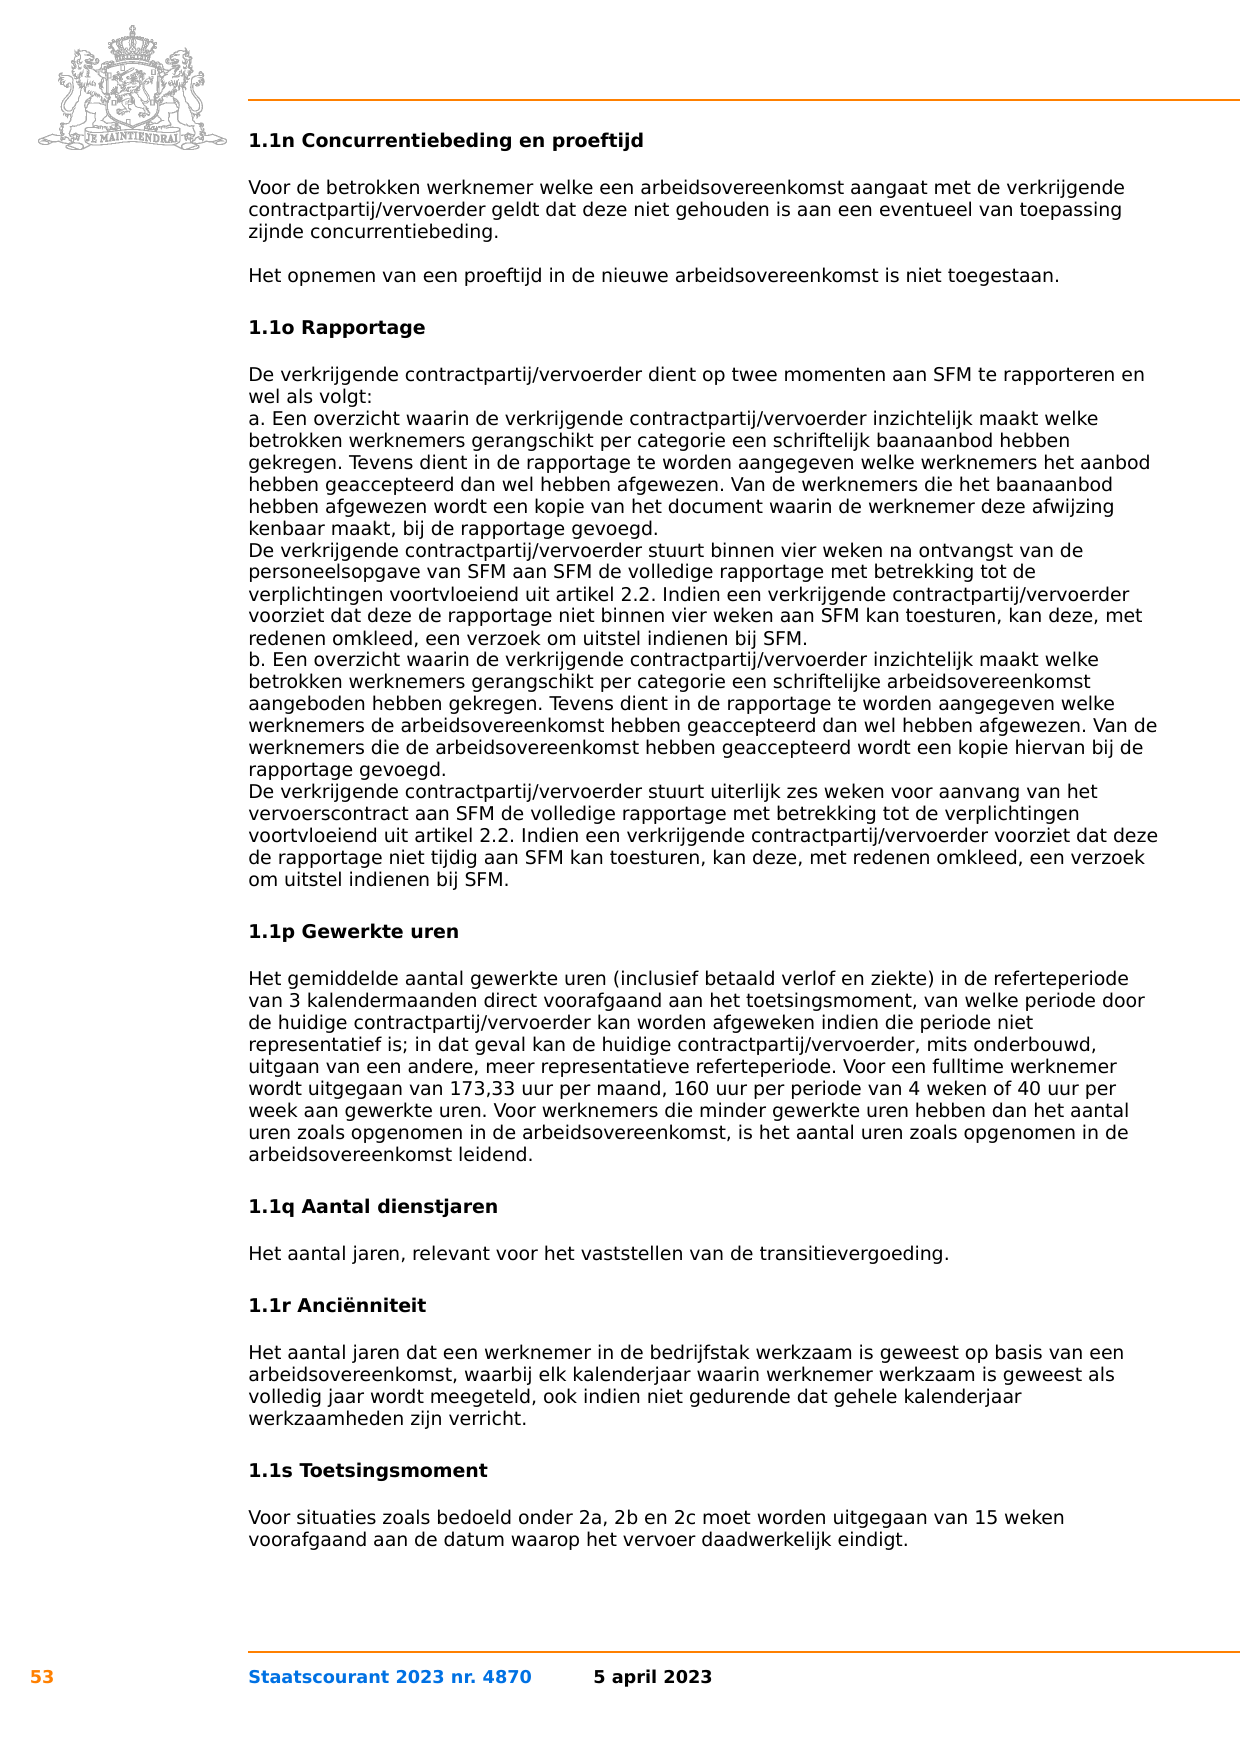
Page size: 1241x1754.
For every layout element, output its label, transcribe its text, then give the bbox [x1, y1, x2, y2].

text b. Een overzicht waarin de verkrijgende contractpartij/vervoerder inzichtelijk maakt welke betrokken werknemers gerangschikt per categorie een schriftelijke arbeidsovereenkomst aangeboden hebben gekregen. Tevens dient in de rapportage te worden aangegeven welke werknemers de arbeidsovereenkomst hebben geaccepteerd dan wel hebben afgewezen. Van de werknemers die de arbeidsovereenkomst hebben geaccepteerd wordt een kopie hiervan bij de rapportage gevoegd. [248, 649, 1163, 781]
text De verkrijgende contractpartij/vervoerder stuurt binnen vier weken na ontvangst van de personeelsopgave van SFM aan SFM de volledige rapportage met betrekking tot de verplichtingen voortvloeiend uit artikel 2.2. Indien een verkrijgende contractpartij/vervoerder voorziet dat deze de rapportage niet binnen vier weken aan SFM kan toesturen, kan deze, met redenen omkleed, een verzoek om uitstel indienen bij SFM. [248, 539, 1163, 649]
text Voor de betrokken werknemer welke een arbeidsovereenkomst aangaat met de verkrijgende contractpartij/vervoerder geldt dat deze niet gehouden is aan een eventueel van toepassing zijnde concurrentiebeding. [248, 177, 1163, 243]
text De verkrijgende contractpartij/vervoerder dient op twee momenten aan SFM te rapporteren en wel als volgt: [248, 364, 1163, 408]
text Het opnemen van een proeftijd in de nieuwe arbeidsovereenkomst is niet toegestaan. [248, 265, 1163, 287]
subtitle 1.1q Aantal dienstjaren [248, 1196, 1163, 1218]
subtitle 1.1n Concurrentiebeding en proeftijd [248, 130, 1163, 152]
picture [38, 25, 227, 150]
text Het aantal jaren dat een werknemer in de bedrijfstak werkzaam is geweest op basis van een arbeidsovereenkomst, waarbij elk kalenderjaar waarin werknemer werkzaam is geweest als volledig jaar wordt meegeteld, ook indien niet gedurende dat gehele kalenderjaar werkzaamheden zijn verricht. [248, 1342, 1163, 1430]
text Voor situaties zoals bedoeld onder 2a, 2b en 2c moet worden uitgegaan van 15 weken voorafgaand aan de datum waarop het vervoer daadwerkelijk eindigt. [248, 1507, 1163, 1551]
text Het aantal jaren, relevant voor het vaststellen van de transitievergoeding. [248, 1243, 1163, 1265]
text Het gemiddelde aantal gewerkte uren (inclusief betaald verlof en ziekte) in de referteperiode van 3 kalendermaanden direct voorafgaand aan het toetsingsmoment, van welke periode door de huidige contractpartij/vervoerder kan worden afgeweken indien die periode niet representatief is; in dat geval kan de huidige contractpartij/vervoerder, mits onderbouwd, uitgaan van een andere, meer representatieve referteperiode. Voor een fulltime werknemer wordt uitgegaan van 173,33 uur per maand, 160 uur per periode van 4 weken of 40 uur per week aan gewerkte uren. Voor werknemers die minder gewerkte uren hebben dan het aantal uren zoals opgenomen in de arbeidsovereenkomst, is het aantal uren zoals opgenomen in de arbeidsovereenkomst leidend. [248, 968, 1163, 1166]
subtitle 1.1o Rapportage [248, 317, 1163, 339]
subtitle 1.1r Anciënniteit [248, 1295, 1163, 1317]
subtitle 1.1s Toetsingsmoment [248, 1460, 1163, 1482]
text a. Een overzicht waarin de verkrijgende contractpartij/vervoerder inzichtelijk maakt welke betrokken werknemers gerangschikt per categorie een schriftelijk baanaanbod hebben gekregen. Tevens dient in de rapportage te worden aangegeven welke werknemers het aanbod hebben geaccepteerd dan wel hebben afgewezen. Van de werknemers die het baanaanbod hebben afgewezen wordt een kopie van het document waarin de werknemer deze afwijzing kenbaar maakt, bij de rapportage gevoegd. [248, 408, 1163, 539]
text De verkrijgende contractpartij/vervoerder stuurt uiterlijk zes weken voor aanvang van het vervoerscontract aan SFM de volledige rapportage met betrekking tot de verplichtingen voortvloeiend uit artikel 2.2. Indien een verkrijgende contractpartij/vervoerder voorziet dat deze de rapportage niet tijdig aan SFM kan toesturen, kan deze, met redenen omkleed, een verzoek om uitstel indienen bij SFM. [248, 781, 1163, 891]
subtitle 1.1p Gewerkte uren [248, 921, 1163, 943]
